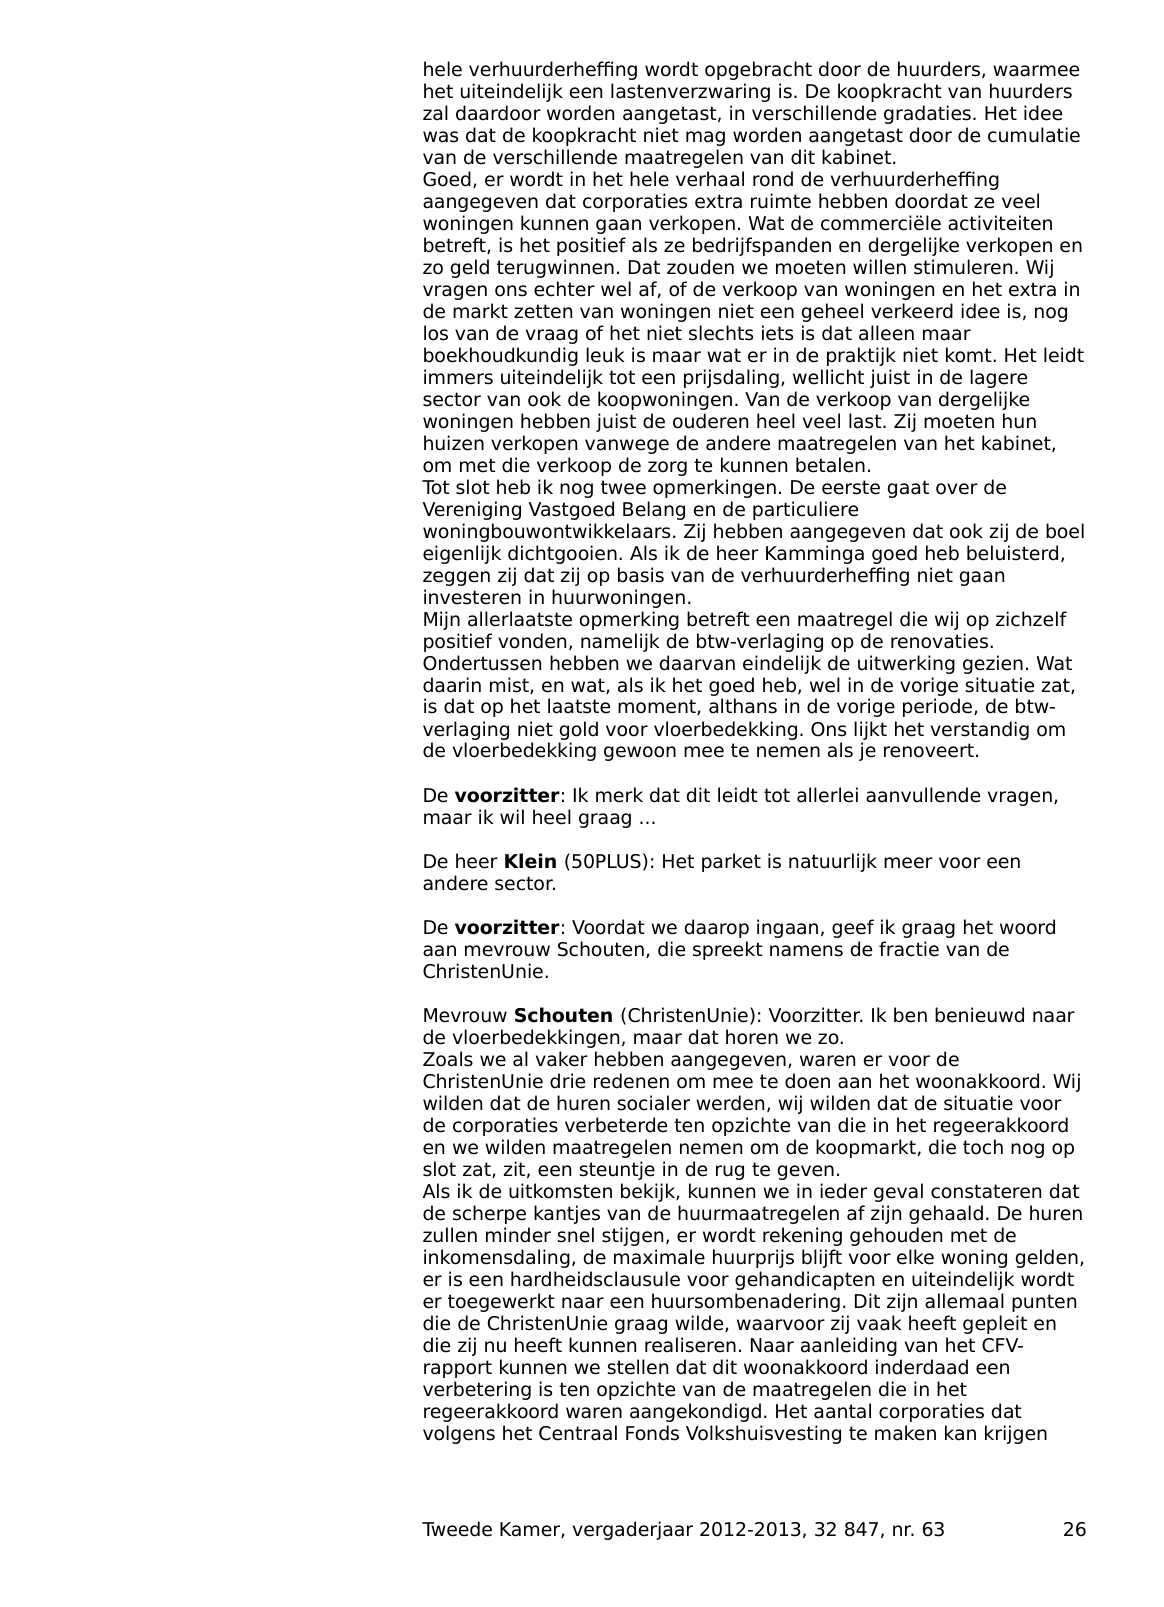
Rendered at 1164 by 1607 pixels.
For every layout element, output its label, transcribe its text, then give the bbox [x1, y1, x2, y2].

text Goed, er wordt in het hele verhaal rond de verhuurderheffing aangegeven dat corporaties extra ruimte hebben doordat ze veel woningen kunnen gaan verkopen. Wat de commerciële activiteiten betreft, is het positief als ze bedrijfspanden en dergelijke verkopen en zo geld terugwinnen. Dat zouden we moeten willen stimuleren. Wij vragen ons echter wel af, of de verkoop van woningen en het extra in de markt zetten van woningen niet een geheel verkeerd idee is, nog los van de vraag of het niet slechts iets is dat alleen maar boekhoudkundig leuk is maar wat er in de praktijk niet komt. Het leidt immers uiteindelijk tot een prijsdaling, wellicht juist in de lagere sector van ook de koopwoningen. Van de verkoop van dergelijke woningen hebben juist de ouderen heel veel last. Zij moeten hun huizen verkopen vanwege de andere maatregelen van het kabinet, om met die verkoop de zorg te kunnen betalen. [422, 169, 1087, 477]
text Mevrouw Schouten (ChristenUnie): Voorzitter. Ik ben benieuwd naar de vloerbedekkingen, maar dat horen we zo. [422, 1005, 1087, 1049]
text Mijn allerlaatste opmerking betreft een maatregel die wij op zichzelf positief vonden, namelijk de btw-verlaging op de renovaties. Ondertussen hebben we daarvan eindelijk de uitwerking gezien. Wat daarin mist, en wat, als ik het goed heb, wel in de vorige situatie zat, is dat op het laatste moment, althans in de vorige periode, de btw-verlaging niet gold voor vloerbedekking. Ons lijkt het verstandig om de vloerbedekking gewoon mee te nemen als je renoveert. [422, 608, 1087, 762]
text Als ik de uitkomsten bekijk, kunnen we in ieder geval constateren dat de scherpe kantjes van de huurmaatregelen af zijn gehaald. De huren zullen minder snel stijgen, er wordt rekening gehouden met de inkomensdaling, de maximale huurprijs blijft voor elke woning gelden, er is een hardheidsclausule voor gehandicapten en uiteindelijk wordt er toegewerkt naar een huursombenadering. Dit zijn allemaal punten die de ChristenUnie graag wilde, waarvoor zij vaak heeft gepleit en die zij nu heeft kunnen realiseren. Naar aanleiding van het CFV-rapport kunnen we stellen dat dit woonakkoord inderdaad een verbetering is ten opzichte van de maatregelen die in het regeerakkoord waren aangekondigd. Het aantal corporaties dat volgens het Centraal Fonds Volkshuisvesting te maken kan krijgen [422, 1181, 1087, 1444]
text Zoals we al vaker hebben aangegeven, waren er voor de ChristenUnie drie redenen om mee te doen aan het woonakkoord. Wij wilden dat de huren socialer werden, wij wilden dat de situatie voor de corporaties verbeterde ten opzichte van die in het regeerakkoord en we wilden maatregelen nemen om de koopmarkt, die toch nog op slot zat, zit, een steuntje in de rug te geven. [422, 1049, 1087, 1181]
text hele verhuurderheffing wordt opgebracht door de huurders, waarmee het uiteindelijk een lastenverzwaring is. De koopkracht van huurders zal daardoor worden aangetast, in verschillende gradaties. Het idee was dat de koopkracht niet mag worden aangetast door de cumulatie van de verschillende maatregelen van dit kabinet. [422, 59, 1087, 169]
text De voorzitter: Voordat we daarop ingaan, geef ik graag het woord aan mevrouw Schouten, die spreekt namens de fractie van de ChristenUnie. [422, 917, 1087, 983]
text De voorzitter: Ik merk dat dit leidt tot allerlei aanvullende vragen, maar ik wil heel graag ... [422, 784, 1087, 828]
text Tot slot heb ik nog twee opmerkingen. De eerste gaat over de Vereniging Vastgoed Belang en de particuliere woningbouwontwikkelaars. Zij hebben aangegeven dat ook zij de boel eigenlijk dichtgooien. Als ik de heer Kamminga goed heb beluisterd, zeggen zij dat zij op basis van de verhuurderheffing niet gaan investeren in huurwoningen. [422, 477, 1087, 608]
text De heer Klein (50PLUS): Het parket is natuurlijk meer voor een andere sector. [422, 851, 1087, 895]
